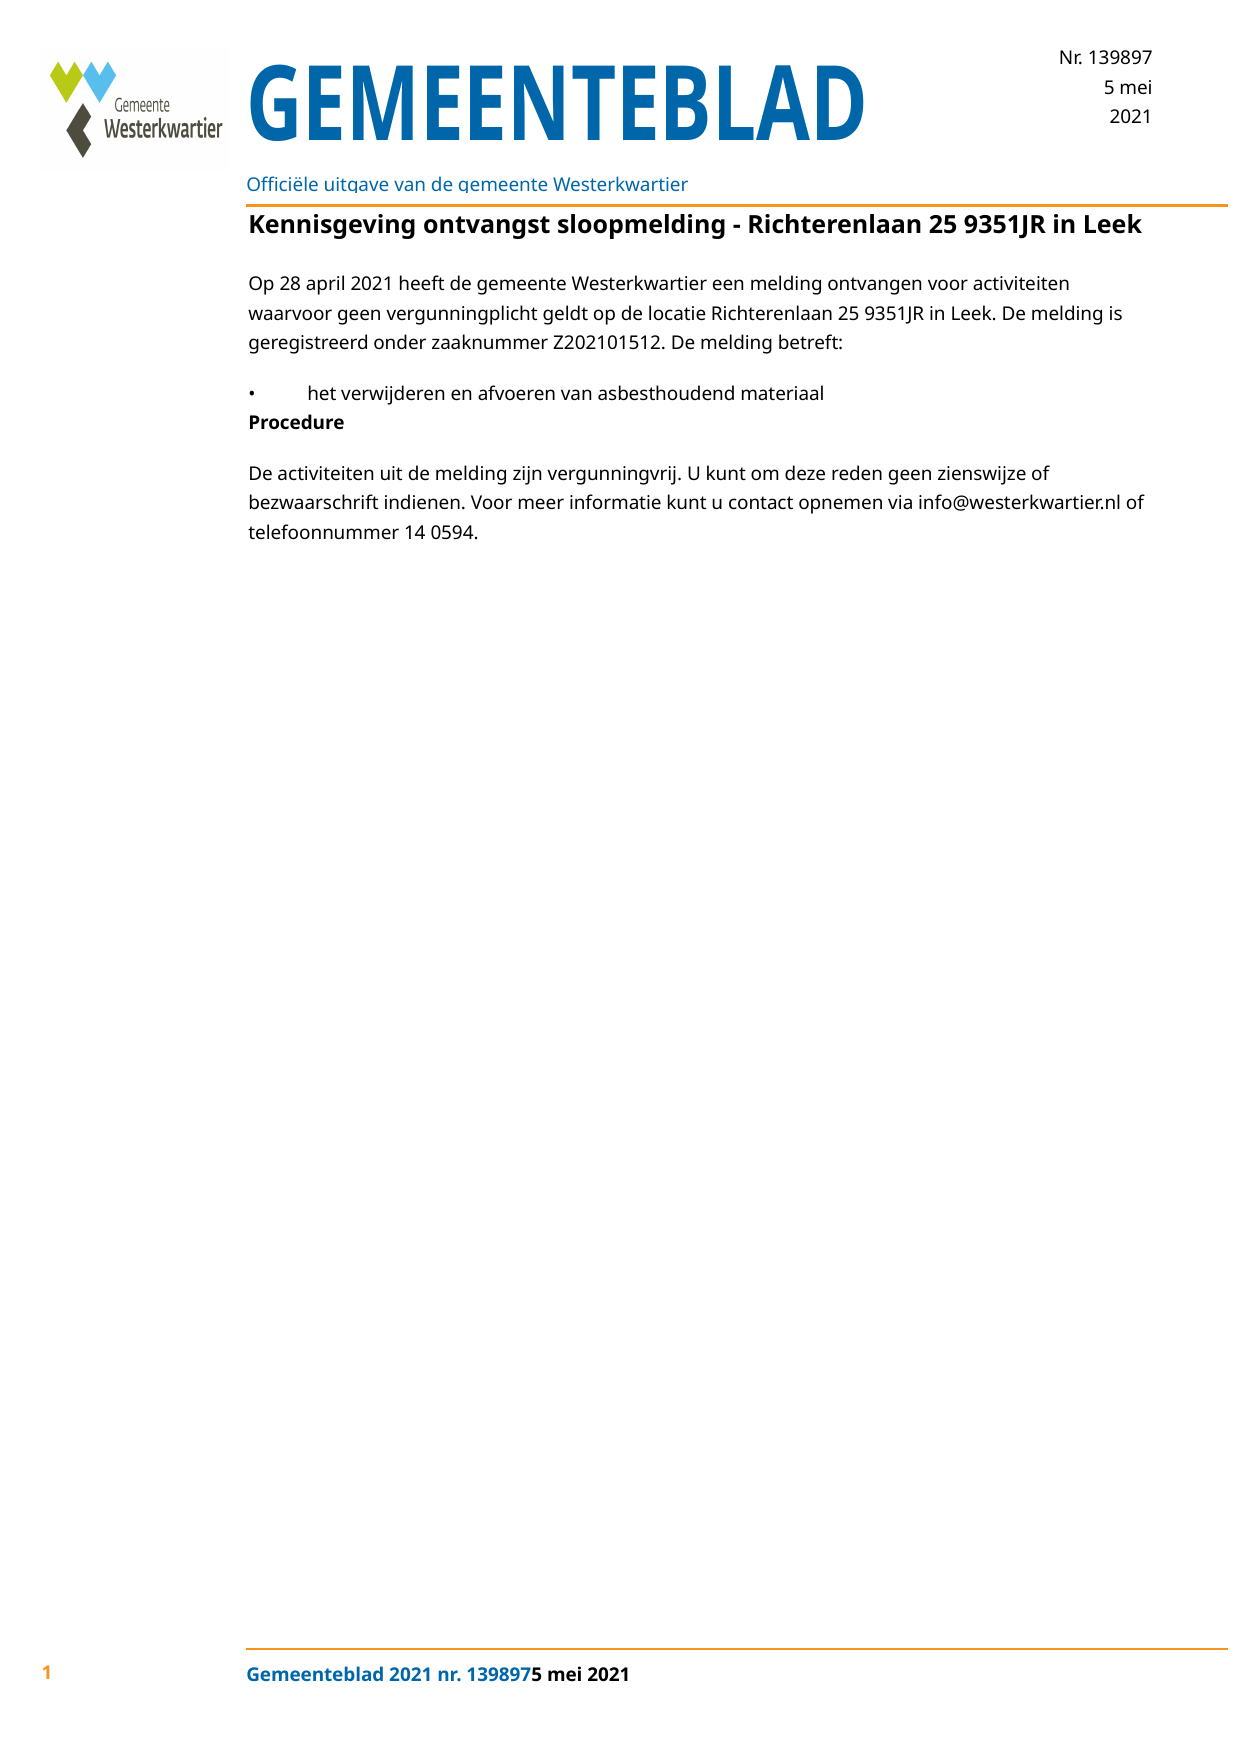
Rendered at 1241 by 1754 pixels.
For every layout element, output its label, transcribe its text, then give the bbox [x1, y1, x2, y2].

text Kennisgeving ontvangst sloopmelding - Richterenlaan 25 9351JR in Leek [248, 207, 1152, 241]
text De activiteiten uit de melding zijn vergunningvrij. U kunt om deze reden geen zienswijze of bezwaarschrift indienen. Voor meer informatie kunt u contact opnemen via info@westerkwartier.nl of telefoonnummer 14 0594. [248, 460, 1152, 545]
list het verwijderen en afvoeren van asbesthoudend materiaal [248, 380, 1152, 406]
text Op 28 april 2021 heeft de gemeente Westerkwartier een melding ontvangen voor activiteiten waarvoor geen vergunningplicht geldt op de locatie Richterenlaan 25 9351JR in Leek. De melding is geregistreerd onder zaaknummer Z202101512. De melding betreft: [248, 270, 1152, 355]
text Procedure [248, 409, 1152, 435]
picture [41, 47, 231, 172]
